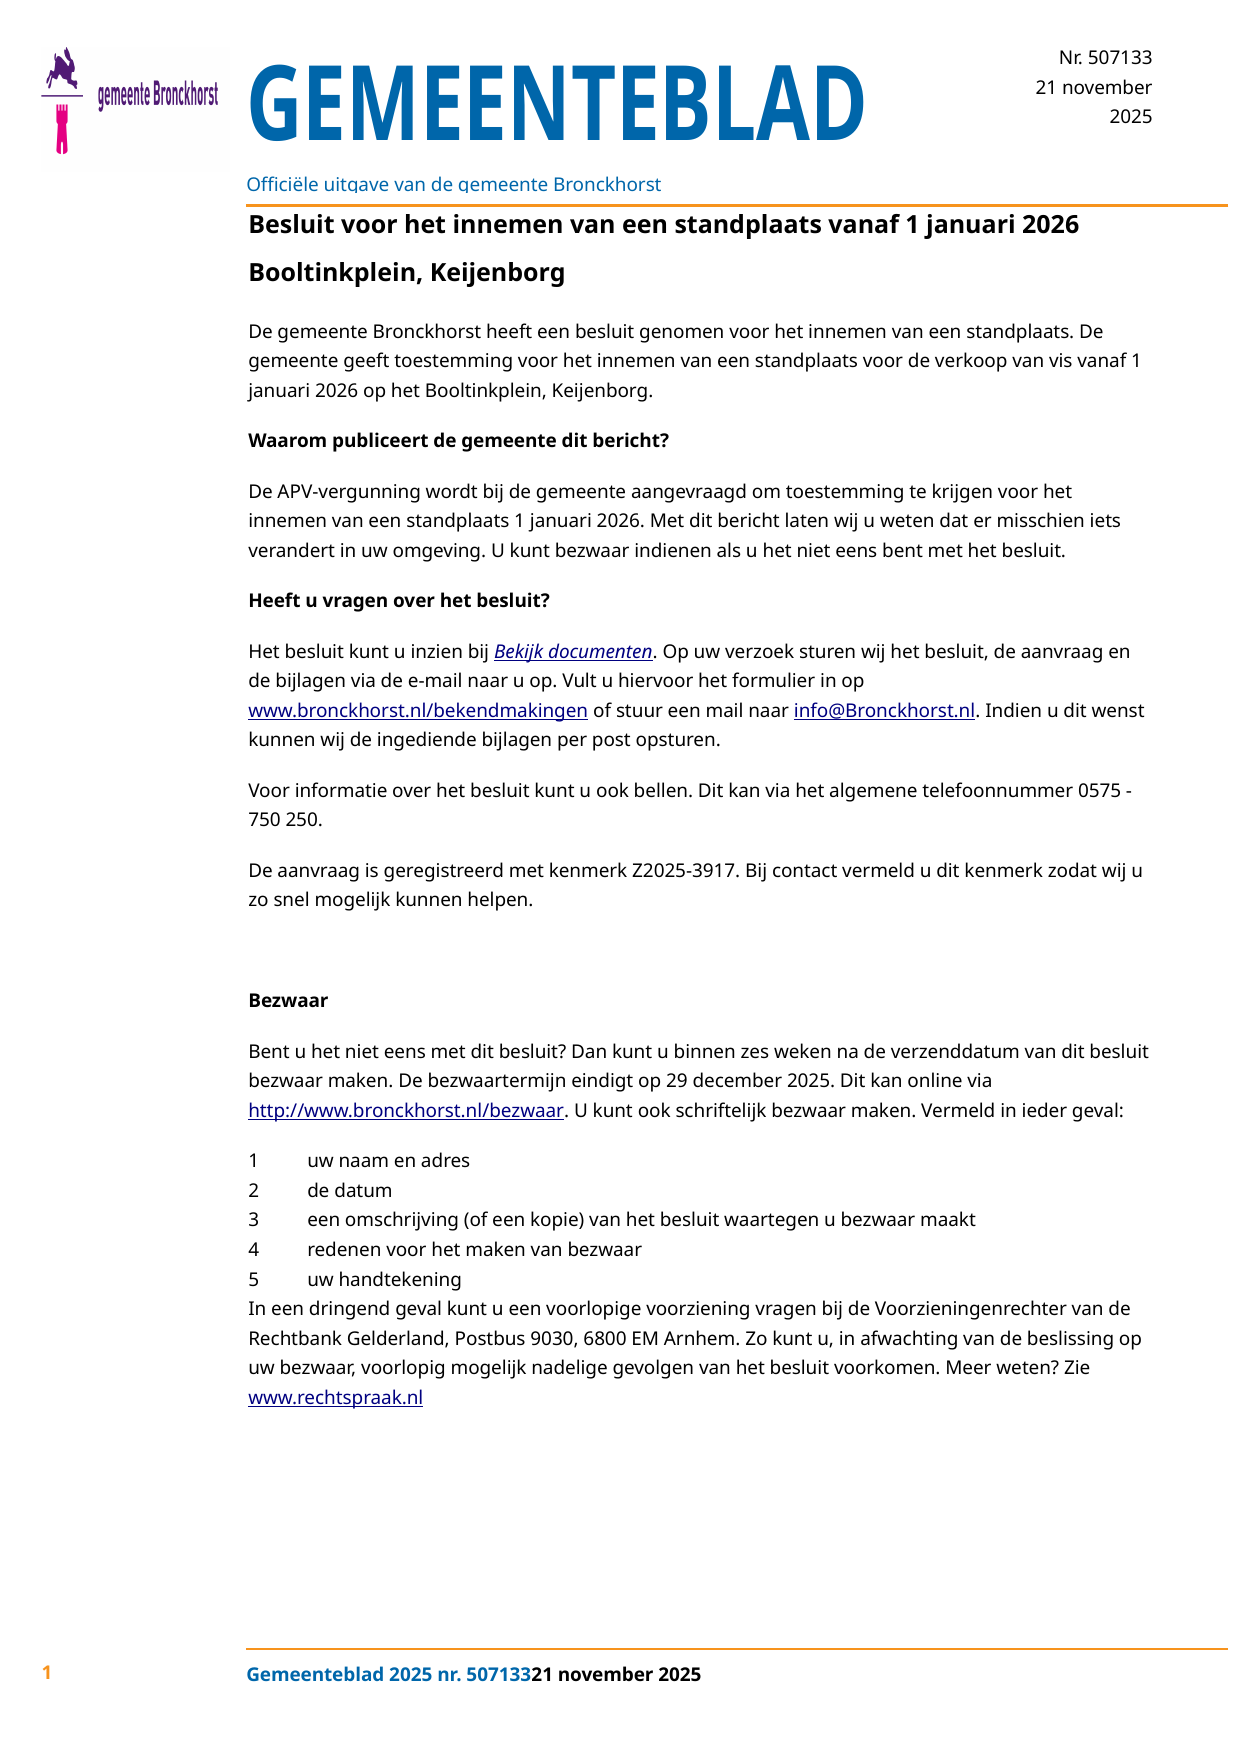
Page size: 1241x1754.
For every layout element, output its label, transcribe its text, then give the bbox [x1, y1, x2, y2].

text De gemeente Bronckhorst heeft een besluit genomen voor het innemen van een standplaats. De gemeente geeft toestemming voor het innemen van een standplaats voor de verkoop van vis vanaf 1 januari 2026 op het Booltinkplein, Keijenborg. [248, 318, 1152, 403]
list de datum [248, 1177, 1152, 1203]
text Voor informatie over het besluit kunt u ook bellen. Dit kan via het algemene telefoonnummer 0575 - 750 250. [248, 777, 1152, 832]
list redenen voor het maken van bezwaar [248, 1236, 1152, 1262]
text Heeft u vragen over het besluit? [248, 587, 1152, 613]
text Het besluit kunt u inzien bij Bekijk documenten. Op uw verzoek sturen wij het besluit, de aanvraag en de bijlagen via de e-mail naar u op. Vult u hiervoor het formulier in op www.bronckhorst.nl/bekendmakingen of stuur een mail naar info@Bronckhorst.nl. Indien u dit wenst kunnen wij de ingediende bijlagen per post opsturen. [248, 638, 1152, 752]
text De aanvraag is geregistreerd met kenmerk Z2025-3917. Bij contact vermeld u dit kenmerk zodat wij u zo snel mogelijk kunnen helpen. [248, 857, 1152, 912]
text Waarom publiceert de gemeente dit bericht? [248, 427, 1152, 453]
text In een dringend geval kunt u een voorlopige voorziening vragen bij de Voorzieningenrechter van de Rechtbank Gelderland, Postbus 9030, 6800 EM Arnhem. Zo kunt u, in afwachting van de beslissing op uw bezwaar, voorlopig mogelijk nadelige gevolgen van het besluit voorkomen. Meer weten? Zie www.rechtspraak.nl [248, 1295, 1152, 1410]
text De APV-vergunning wordt bij de gemeente aangevraagd om toestemming te krijgen voor het innemen van een standplaats 1 januari 2026. Met dit bericht laten wij u weten dat er misschien iets verandert in uw omgeving. U kunt bezwaar indienen als u het niet eens bent met het besluit. [248, 478, 1152, 563]
text Bent u het niet eens met dit besluit? Dan kunt u binnen zes weken na de verzenddatum van dit besluit bezwaar maken. De bezwaartermijn eindigt op 29 december 2025. Dit kan online via http://www.bronckhorst.nl/bezwaar. U kunt ook schriftelijk bezwaar maken. Vermeld in ieder geval: [248, 1038, 1152, 1123]
picture [41, 47, 231, 172]
list uw naam en adres [248, 1147, 1152, 1173]
list uw handtekening [248, 1266, 1152, 1292]
list een omschrijving (of een kopie) van het besluit waartegen u bezwaar maakt [248, 1207, 1152, 1232]
text Bezwaar [248, 987, 1152, 1013]
text Besluit voor het innemen van een standplaats vanaf 1 januari 2026 Booltinkplein, Keijenborg [248, 207, 1152, 288]
